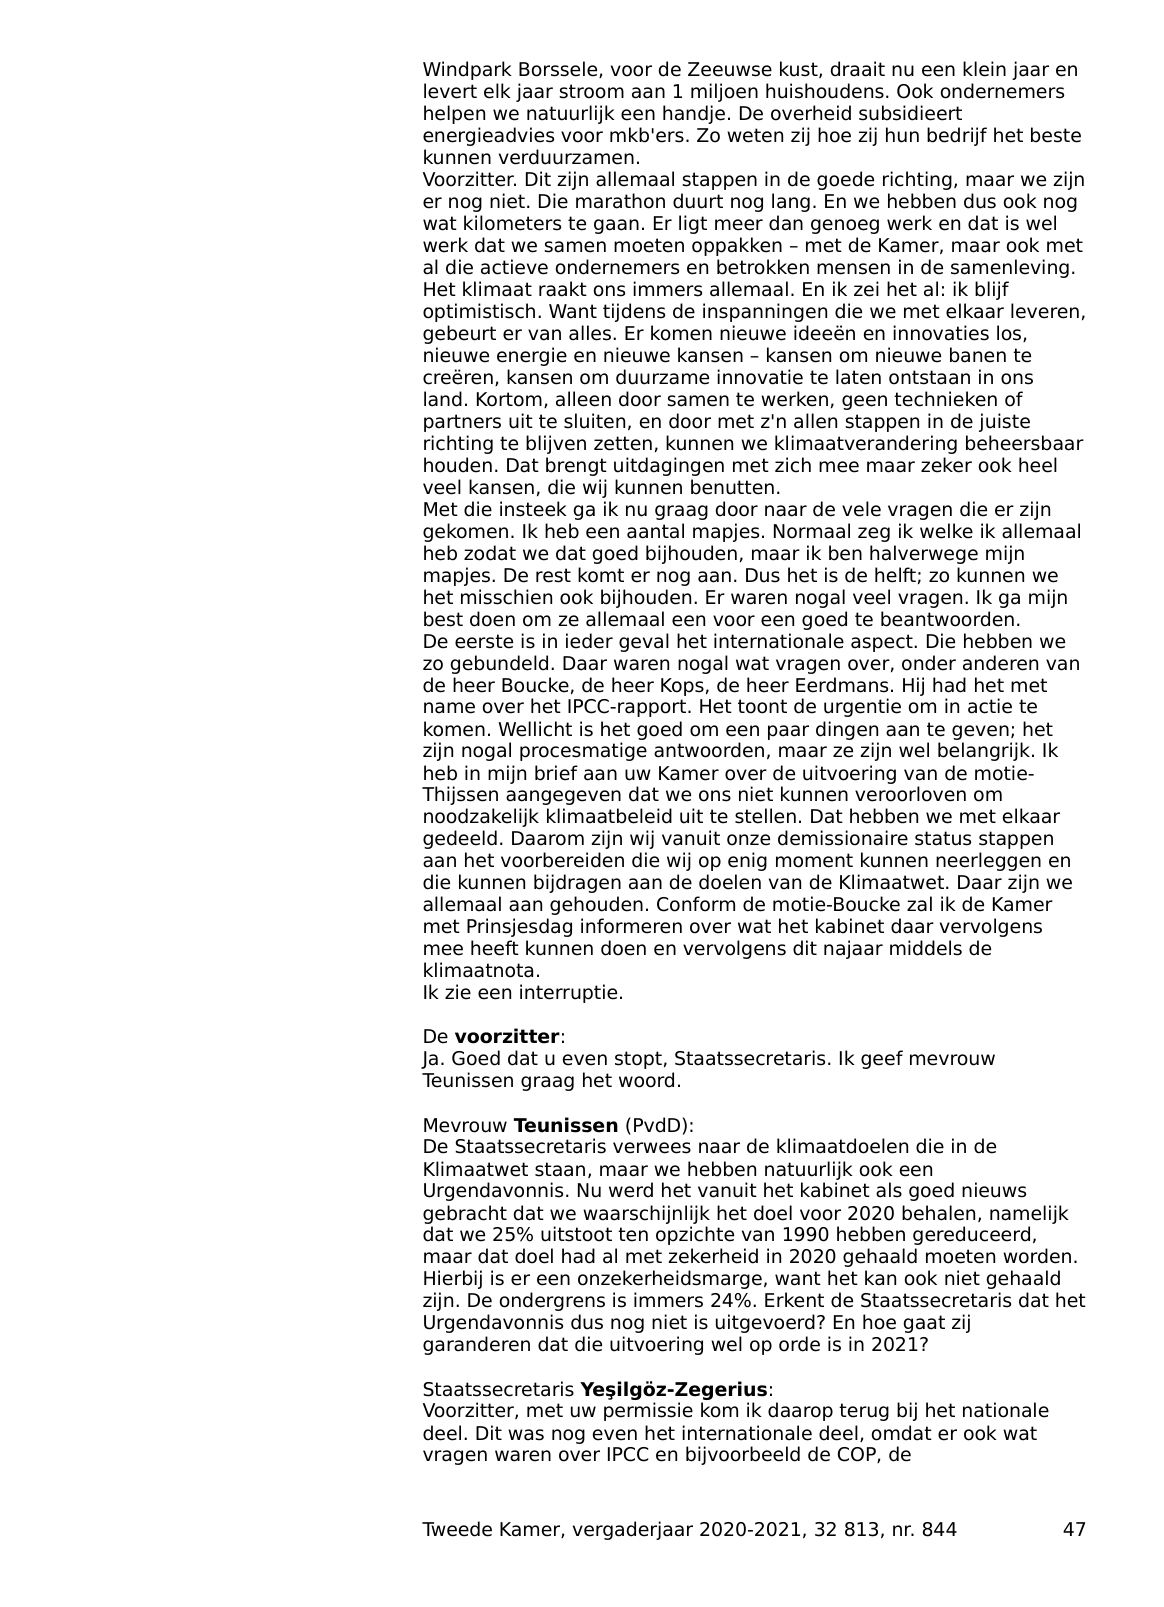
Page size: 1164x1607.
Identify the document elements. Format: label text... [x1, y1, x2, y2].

text Met die insteek ga ik nu graag door naar de vele vragen die er zijn gekomen. Ik heb een aantal mapjes. Normaal zeg ik welke ik allemaal heb zodat we dat goed bijhouden, maar ik ben halverwege mijn mapjes. De rest komt er nog aan. Dus het is de helft; zo kunnen we het misschien ook bijhouden. Er waren nogal veel vragen. Ik ga mijn best doen om ze allemaal een voor een goed te beantwoorden. [422, 499, 1087, 631]
text Staatssecretaris Yeşilgöz-Zegerius: [422, 1378, 1087, 1400]
text De eerste is in ieder geval het internationale aspect. Die hebben we zo gebundeld. Daar waren nogal wat vragen over, onder anderen van de heer Boucke, de heer Kops, de heer Eerdmans. Hij had het met name over het IPCC-rapport. Het toont de urgentie om in actie te komen. Wellicht is het goed om een paar dingen aan te geven; het zijn nogal procesmatige antwoorden, maar ze zijn wel belangrijk. Ik heb in mijn brief aan uw Kamer over de uitvoering van de motie-Thijssen aangegeven dat we ons niet kunnen veroorloven om noodzakelijk klimaatbeleid uit te stellen. Dat hebben we met elkaar gedeeld. Daarom zijn wij vanuit onze demissionaire status stappen aan het voorbereiden die wij op enig moment kunnen neerleggen en die kunnen bijdragen aan de doelen van de Klimaatwet. Daar zijn we allemaal aan gehouden. Conform de motie-Boucke zal ik de Kamer met Prinsjesdag informeren over wat het kabinet daar vervolgens mee heeft kunnen doen en vervolgens dit najaar middels de klimaatnota. [422, 631, 1087, 982]
text De Staatssecretaris verwees naar de klimaatdoelen die in de Klimaatwet staan, maar we hebben natuurlijk ook een Urgendavonnis. Nu werd het vanuit het kabinet als goed nieuws gebracht dat we waarschijnlijk het doel voor 2020 behalen, namelijk dat we 25% uitstoot ten opzichte van 1990 hebben gereduceerd, maar dat doel had al met zekerheid in 2020 gehaald moeten worden. Hierbij is er een onzekerheidsmarge, want het kan ook niet gehaald zijn. De ondergrens is immers 24%. Erkent de Staatssecretaris dat het Urgendavonnis dus nog niet is uitgevoerd? En hoe gaat zij garanderen dat die uitvoering wel op orde is in 2021? [422, 1136, 1087, 1356]
text De voorzitter: [422, 1026, 1087, 1048]
text Ik zie een interruptie. [422, 982, 1087, 1004]
text Ja. Goed dat u even stopt, Staatssecretaris. Ik geef mevrouw Teunissen graag het woord. [422, 1048, 1087, 1092]
text Voorzitter. Dit zijn allemaal stappen in de goede richting, maar we zijn er nog niet. Die marathon duurt nog lang. En we hebben dus ook nog wat kilometers te gaan. Er ligt meer dan genoeg werk en dat is wel werk dat we samen moeten oppakken – met de Kamer, maar ook met al die actieve ondernemers en betrokken mensen in de samenleving. Het klimaat raakt ons immers allemaal. En ik zei het al: ik blijf optimistisch. Want tijdens de inspanningen die we met elkaar leveren, gebeurt er van alles. Er komen nieuwe ideeën en innovaties los, nieuwe energie en nieuwe kansen – kansen om nieuwe banen te creëren, kansen om duurzame innovatie te laten ontstaan in ons land. Kortom, alleen door samen te werken, geen technieken of partners uit te sluiten, en door met z'n allen stappen in de juiste richting te blijven zetten, kunnen we klimaatverandering beheersbaar houden. Dat brengt uitdagingen met zich mee maar zeker ook heel veel kansen, die wij kunnen benutten. [422, 169, 1087, 499]
text Mevrouw Teunissen (PvdD): [422, 1114, 1087, 1136]
text Voorzitter, met uw permissie kom ik daarop terug bij het nationale deel. Dit was nog even het internationale deel, omdat er ook wat vragen waren over IPCC en bijvoorbeeld de COP, de [422, 1400, 1087, 1466]
text Windpark Borssele, voor de Zeeuwse kust, draait nu een klein jaar en levert elk jaar stroom aan 1 miljoen huishoudens. Ook ondernemers helpen we natuurlijk een handje. De overheid subsidieert energieadvies voor mkb'ers. Zo weten zij hoe zij hun bedrijf het beste kunnen verduurzamen. [422, 59, 1087, 169]
